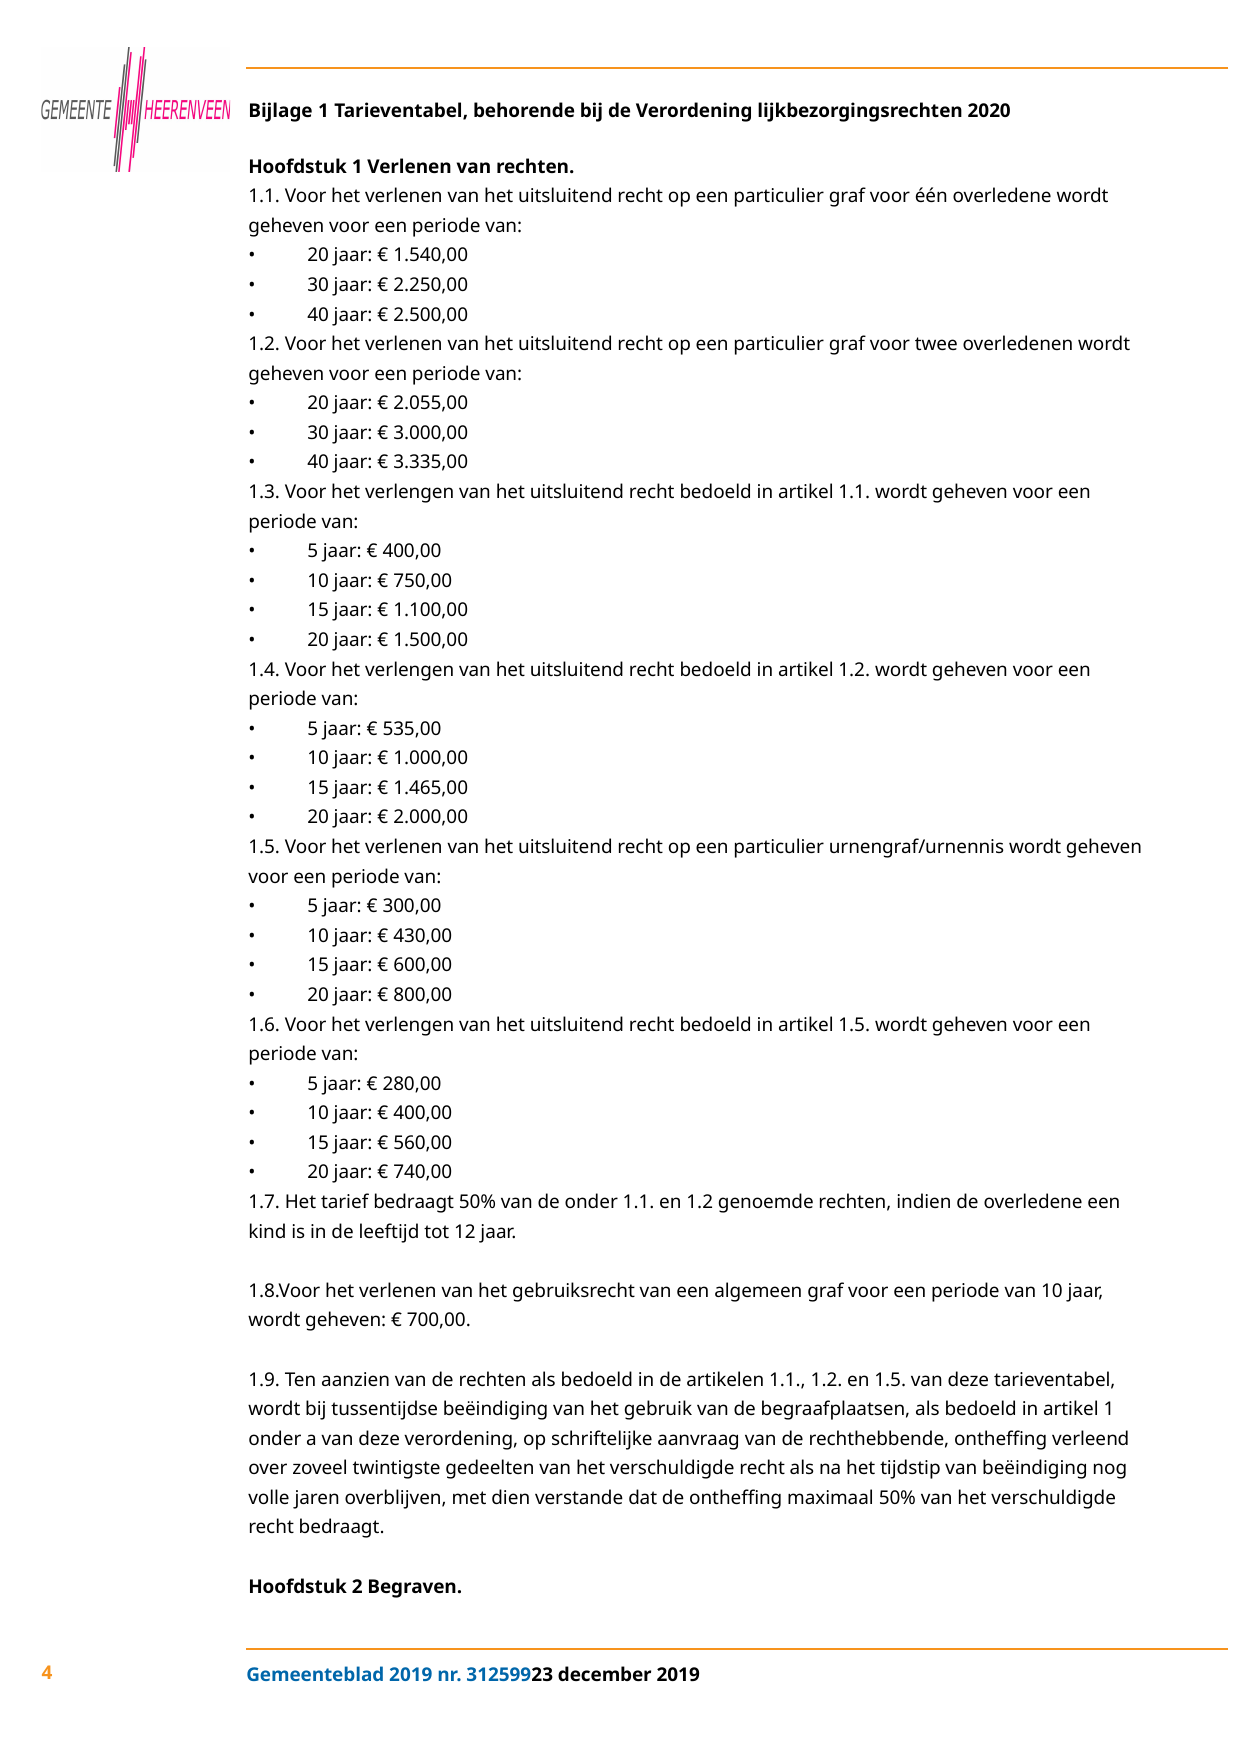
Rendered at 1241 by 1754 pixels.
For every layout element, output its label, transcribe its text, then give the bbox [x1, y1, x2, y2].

text 1.5. Voor het verlenen van het uitsluitend recht op een particulier urnengraf/urnennis wordt geheven voor een periode van: [248, 833, 1152, 889]
list 10 jaar: € 750,00 [248, 567, 1152, 593]
text 1.3. Voor het verlengen van het uitsluitend recht bedoeld in artikel 1.1. wordt geheven voor een periode van: [248, 478, 1152, 534]
list 5 jaar: € 400,00 [248, 537, 1152, 563]
text Hoofdstuk 2 Begraven. [248, 1573, 1152, 1599]
list 20 jaar: € 2.055,00 [248, 389, 1152, 415]
list 20 jaar: € 800,00 [248, 981, 1152, 1007]
picture [41, 47, 231, 172]
text 1.6. Voor het verlengen van het uitsluitend recht bedoeld in artikel 1.5. wordt geheven voor een periode van: [248, 1011, 1152, 1066]
list 30 jaar: € 2.250,00 [248, 271, 1152, 297]
text 1.4. Voor het verlengen van het uitsluitend recht bedoeld in artikel 1.2. wordt geheven voor een periode van: [248, 656, 1152, 711]
list 20 jaar: € 1.540,00 [248, 242, 1152, 267]
list 20 jaar: € 740,00 [248, 1159, 1152, 1184]
text 1.8.Voor het verlenen van het gebruiksrecht van een algemeen graf voor een periode van 10 jaar, wordt geheven: € 700,00. [248, 1277, 1152, 1332]
list 15 jaar: € 1.465,00 [248, 774, 1152, 800]
list 5 jaar: € 535,00 [248, 715, 1152, 741]
list 40 jaar: € 2.500,00 [248, 301, 1152, 327]
text 1.9. Ten aanzien van de rechten als bedoeld in de artikelen 1.1., 1.2. en 1.5. van deze tarieventabel, wordt bij tussentijdse beëindiging van het gebruik van de begraafplaatsen, als bedoeld in artikel 1 onder a van deze verordening, op schriftelijke aanvraag van de rechthebbende, ontheffing verleend over zoveel twintigste gedeelten van het verschuldigde recht als na het tijdstip van beëindiging nog volle jaren overblijven, met dien verstande dat de ontheffing maximaal 50% van het verschuldigde recht bedraagt. [248, 1366, 1152, 1539]
text Hoofdstuk 1 Verlenen van rechten. [248, 153, 1152, 179]
list 10 jaar: € 1.000,00 [248, 744, 1152, 770]
list 10 jaar: € 400,00 [248, 1099, 1152, 1125]
list 15 jaar: € 560,00 [248, 1129, 1152, 1155]
list 10 jaar: € 430,00 [248, 922, 1152, 948]
list 5 jaar: € 280,00 [248, 1070, 1152, 1096]
text 1.1. Voor het verlenen van het uitsluitend recht op een particulier graf voor één overledene wordt geheven voor een periode van: [248, 182, 1152, 238]
list 30 jaar: € 3.000,00 [248, 419, 1152, 445]
list 40 jaar: € 3.335,00 [248, 449, 1152, 474]
list 20 jaar: € 1.500,00 [248, 626, 1152, 652]
text Bijlage 1 Tarieventabel, behorende bij de Verordening lijkbezorgingsrechten 2020 [248, 95, 1152, 123]
text 1.2. Voor het verlenen van het uitsluitend recht op een particulier graf voor twee overledenen wordt geheven voor een periode van: [248, 330, 1152, 386]
text 1.7. Het tarief bedraagt 50% van de onder 1.1. en 1.2 genoemde rechten, indien de overledene een kind is in de leeftijd tot 12 jaar. [248, 1188, 1152, 1244]
list 15 jaar: € 1.100,00 [248, 597, 1152, 622]
list 20 jaar: € 2.000,00 [248, 804, 1152, 829]
list 15 jaar: € 600,00 [248, 952, 1152, 977]
list 5 jaar: € 300,00 [248, 892, 1152, 918]
